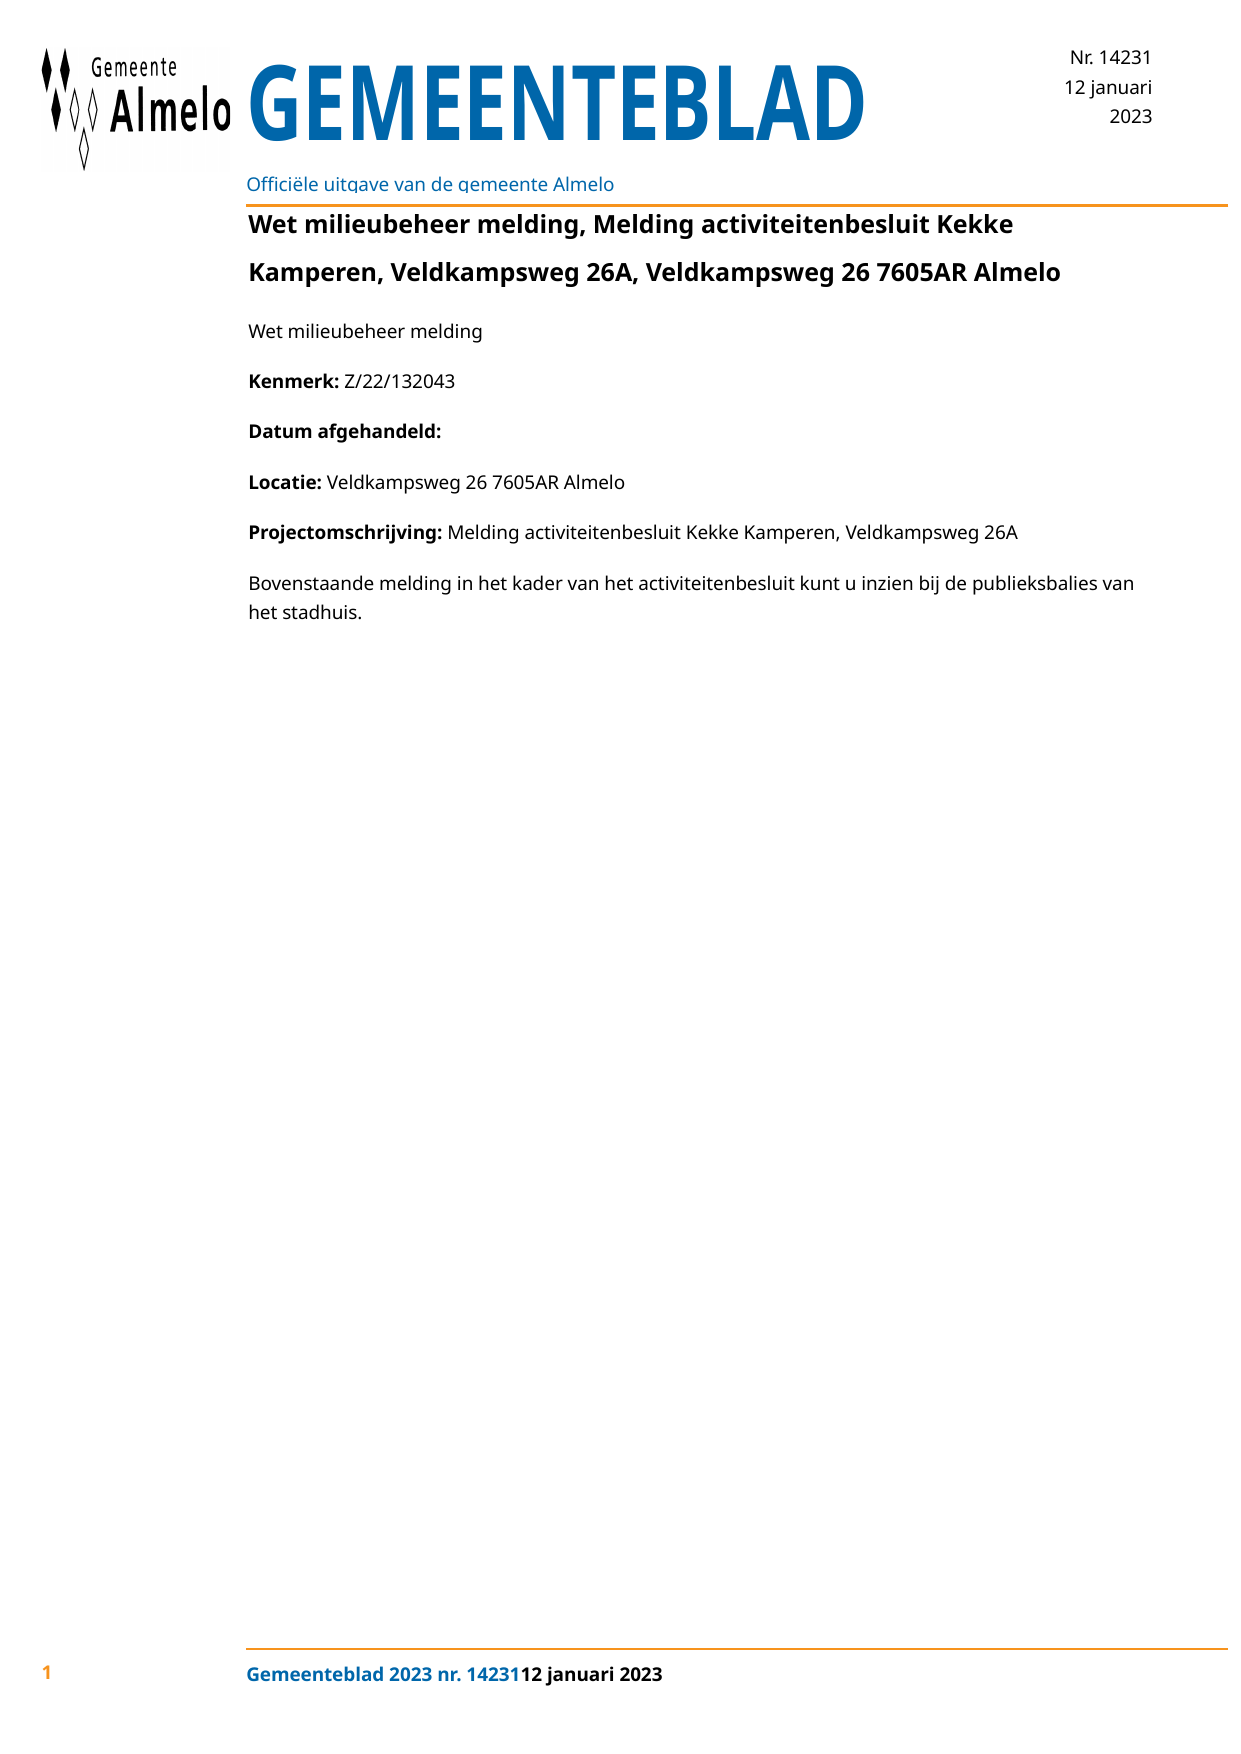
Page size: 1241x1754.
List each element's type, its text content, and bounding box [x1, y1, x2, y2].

text Datum afgehandeld: [248, 419, 1152, 444]
text Wet milieubeheer melding [248, 318, 1152, 344]
text Projectomschrijving: Melding activiteitenbesluit Kekke Kamperen, Veldkampsweg 26A [248, 519, 1152, 545]
text Bovenstaande melding in het kader van het activiteitenbesluit kunt u inzien bij de publieksbalies van het stadhuis. [248, 570, 1152, 625]
picture [41, 47, 231, 172]
text Wet milieubeheer melding, Melding activiteitenbesluit Kekke Kamperen, Veldkampsweg 26A, Veldkampsweg 26 7605AR Almelo [248, 207, 1152, 288]
text Locatie: Veldkampsweg 26 7605AR Almelo [248, 469, 1152, 495]
text Kenmerk: Z/22/132043 [248, 368, 1152, 394]
